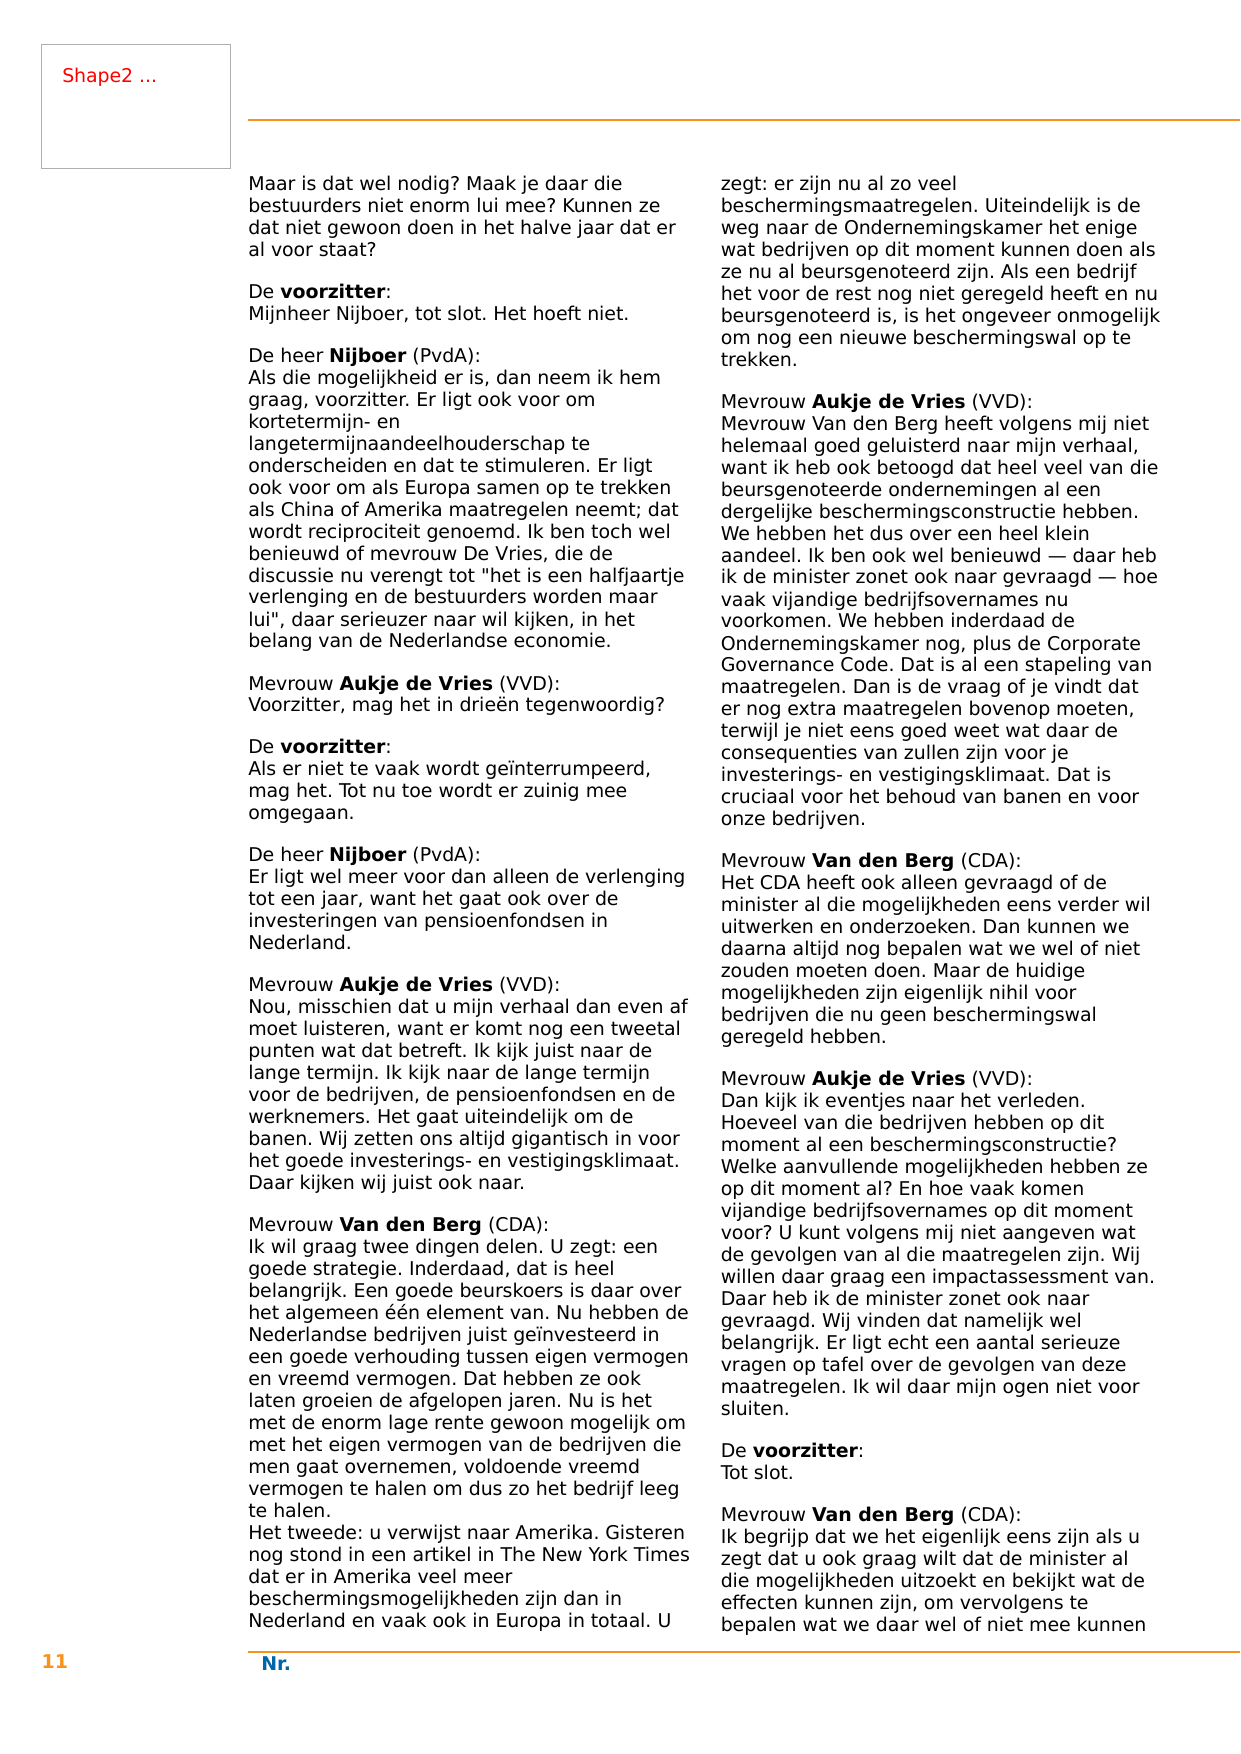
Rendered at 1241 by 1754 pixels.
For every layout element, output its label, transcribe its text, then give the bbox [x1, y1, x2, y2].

text Ik wil graag twee dingen delen. U zegt: een goede strategie. Inderdaad, dat is heel belangrijk. Een goede beurskoers is daar over het algemeen één element van. Nu hebben de Nederlandse bedrijven juist geïnvesteerd in een goede verhouding tussen eigen vermogen en vreemd vermogen. Dat hebben ze ook laten groeien de afgelopen jaren. Nu is het met de enorm lage rente gewoon mogelijk om met het eigen vermogen van de bedrijven die men gaat overnemen, voldoende vreemd vermogen te halen om dus zo het bedrijf leeg te halen. [248, 1236, 691, 1522]
text Voorzitter, mag het in drieën tegenwoordig? [248, 694, 691, 716]
text Maar is dat wel nodig? Maak je daar die bestuurders niet enorm lui mee? Kunnen ze dat niet gewoon doen in het halve jaar dat er al voor staat? [248, 173, 691, 261]
text zegt: er zijn nu al zo veel beschermingsmaatregelen. Uiteindelijk is de weg naar de Ondernemingskamer het enige wat bedrijven op dit moment kunnen doen als ze nu al beursgenoteerd zijn. Als een bedrijf het voor de rest nog niet geregeld heeft en nu beursgenoteerd is, is het ongeveer onmogelijk om nog een nieuwe beschermingswal op te trekken. [721, 173, 1163, 371]
text Mevrouw Aukje de Vries (VVD): [248, 672, 691, 694]
text Mevrouw Van den Berg heeft volgens mij niet helemaal goed geluisterd naar mijn verhaal, want ik heb ook betoogd dat heel veel van die beursgenoteerde ondernemingen al een dergelijke beschermingsconstructie hebben. We hebben het dus over een heel klein aandeel. Ik ben ook wel benieuwd — daar heb ik de minister zonet ook naar gevraagd — hoe vaak vijandige bedrijfsovernames nu voorkomen. We hebben inderdaad de Ondernemingskamer nog, plus de Corporate Governance Code. Dat is al een stapeling van maatregelen. Dan is de vraag of je vindt dat er nog extra maatregelen bovenop moeten, terwijl je niet eens goed weet wat daar de consequenties van zullen zijn voor je investerings- en vestigingsklimaat. Dat is cruciaal voor het behoud van banen en voor onze bedrijven. [721, 413, 1163, 830]
text De voorzitter: [248, 281, 691, 303]
text Dan kijk ik eventjes naar het verleden. Hoeveel van die bedrijven hebben op dit moment al een beschermingsconstructie? Welke aanvullende mogelijkheden hebben ze op dit moment al? En hoe vaak komen vijandige bedrijfsovernames op dit moment voor? U kunt volgens mij niet aangeven wat de gevolgen van al die maatregelen zijn. Wij willen daar graag een impactassessment van. Daar heb ik de minister zonet ook naar gevraagd. Wij vinden dat namelijk wel belangrijk. Er ligt echt een aantal serieuze vragen op tafel over de gevolgen van deze maatregelen. Ik wil daar mijn ogen niet voor sluiten. [721, 1090, 1163, 1420]
text Mevrouw Aukje de Vries (VVD): [721, 1068, 1163, 1090]
text De heer Nijboer (PvdA): [248, 345, 691, 367]
text De voorzitter: [721, 1440, 1163, 1462]
text Mevrouw Aukje de Vries (VVD): [248, 974, 691, 996]
text Als die mogelijkheid er is, dan neem ik hem graag, voorzitter. Er ligt ook voor om kortetermijn- en langetermijnaandeelhouderschap te onderscheiden en dat te stimuleren. Er ligt ook voor om als Europa samen op te trekken als China of Amerika maatregelen neemt; dat wordt reciprociteit genoemd. Ik ben toch wel benieuwd of mevrouw De Vries, die de discussie nu verengt tot "het is een halfjaartje verlenging en de bestuurders worden maar lui", daar serieuzer naar wil kijken, in het belang van de Nederlandse economie. [248, 367, 691, 652]
text Mijnheer Nijboer, tot slot. Het hoeft niet. [248, 303, 691, 325]
text Mevrouw Aukje de Vries (VVD): [721, 391, 1163, 413]
text Het tweede: u verwijst naar Amerika. Gisteren nog stond in een artikel in The New York Times dat er in Amerika veel meer beschermingsmogelijkheden zijn dan in Nederland en vaak ook in Europa in totaal. U [248, 1522, 691, 1632]
text Mevrouw Van den Berg (CDA): [248, 1214, 691, 1236]
text Mevrouw Van den Berg (CDA): [721, 850, 1163, 872]
text Tot slot. [721, 1462, 1163, 1484]
text Ik begrijp dat we het eigenlijk eens zijn als u zegt dat u ook graag wilt dat de minister al die mogelijkheden uitzoekt en bekijkt wat de effecten kunnen zijn, om vervolgens te bepalen wat we daar wel of niet mee kunnen [721, 1526, 1163, 1636]
text De voorzitter: [248, 736, 691, 758]
text Nou, misschien dat u mijn verhaal dan even af moet luisteren, want er komt nog een tweetal punten wat dat betreft. Ik kijk juist naar de lange termijn. Ik kijk naar de lange termijn voor de bedrijven, de pensioenfondsen en de werknemers. Het gaat uiteindelijk om de banen. Wij zetten ons altijd gigantisch in voor het goede investerings- en vestigingsklimaat. Daar kijken wij juist ook naar. [248, 996, 691, 1194]
text Mevrouw Van den Berg (CDA): [721, 1504, 1163, 1526]
text Het CDA heeft ook alleen gevraagd of de minister al die mogelijkheden eens verder wil uitwerken en onderzoeken. Dan kunnen we daarna altijd nog bepalen wat we wel of niet zouden moeten doen. Maar de huidige mogelijkheden zijn eigenlijk nihil voor bedrijven die nu geen beschermingswal geregeld hebben. [721, 872, 1163, 1048]
text Er ligt wel meer voor dan alleen de verlenging tot een jaar, want het gaat ook over de investeringen van pensioenfondsen in Nederland. [248, 866, 691, 954]
text Als er niet te vaak wordt geïnterrumpeerd, mag het. Tot nu toe wordt er zuinig mee omgegaan. [248, 758, 691, 824]
text De heer Nijboer (PvdA): [248, 844, 691, 866]
